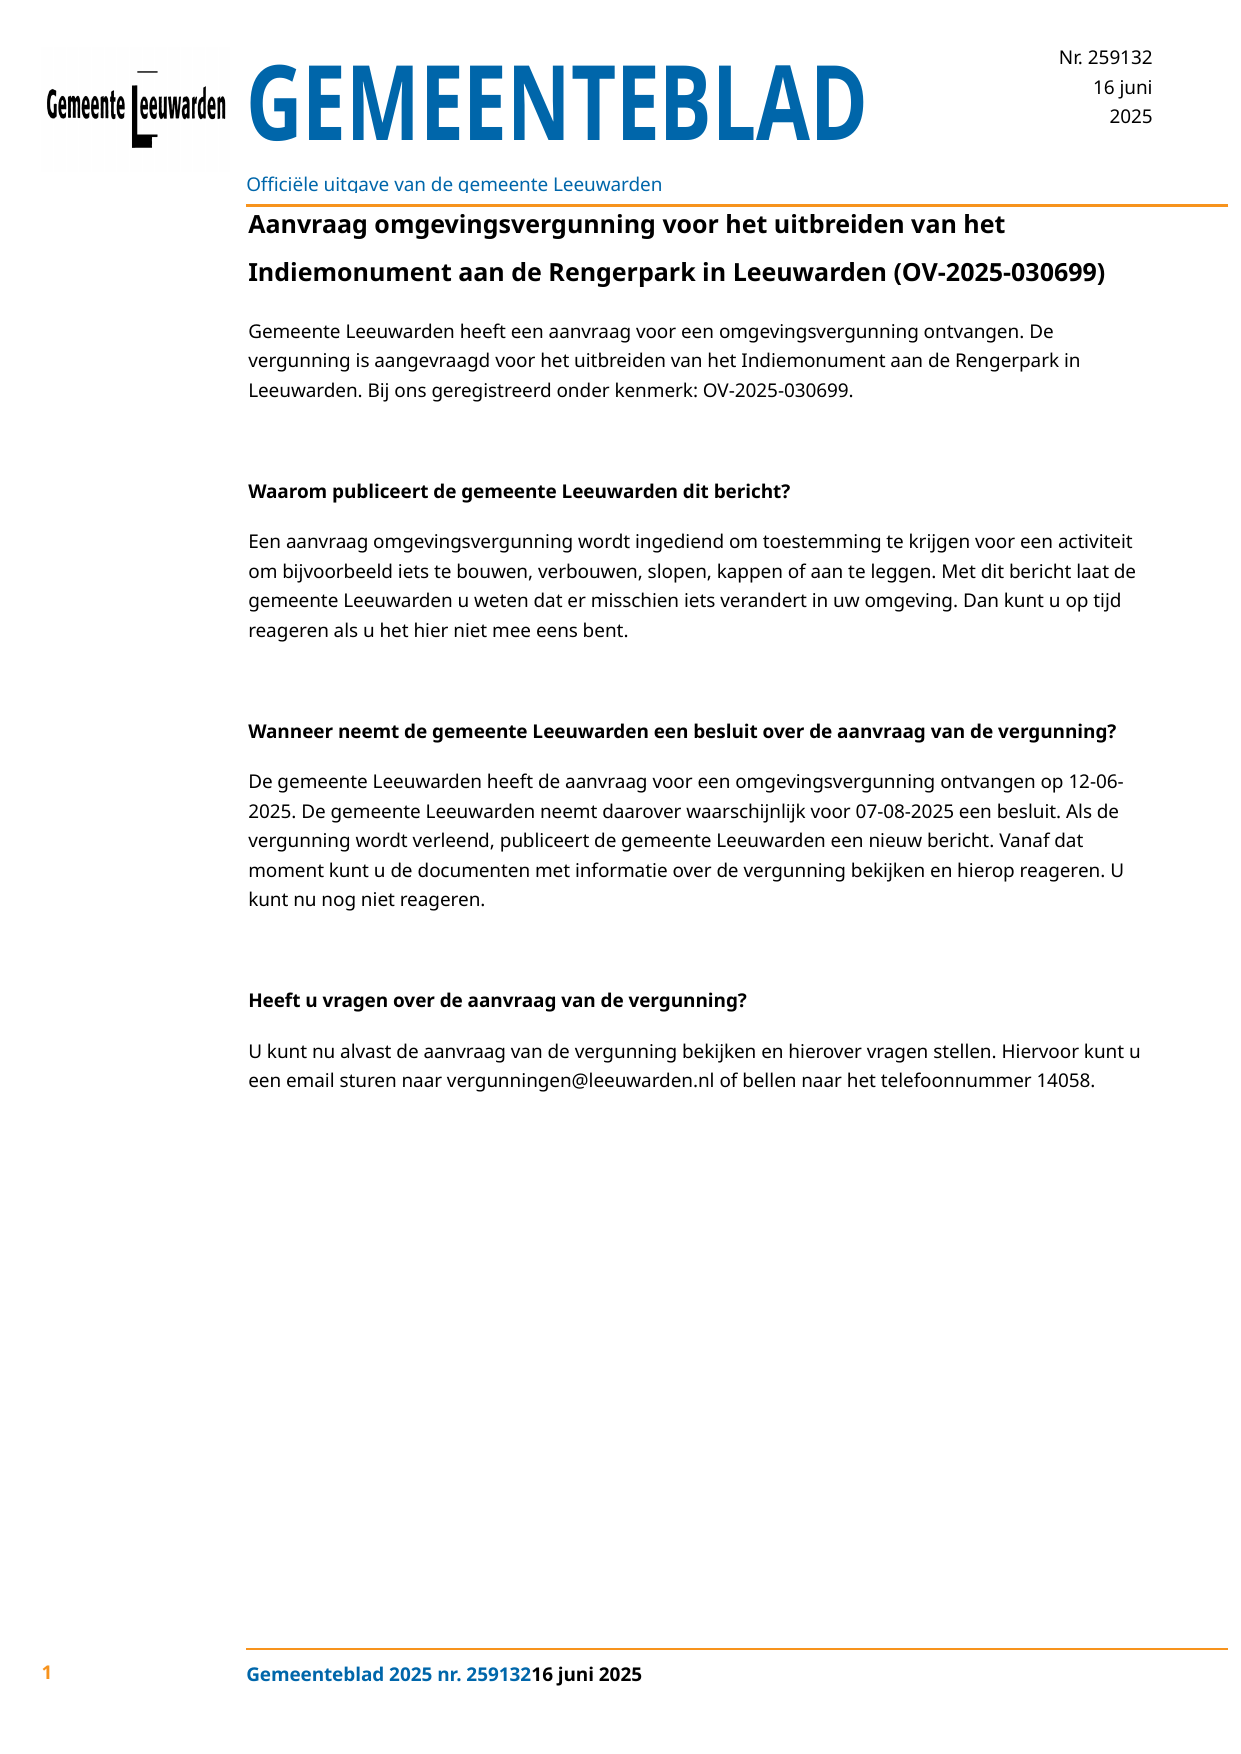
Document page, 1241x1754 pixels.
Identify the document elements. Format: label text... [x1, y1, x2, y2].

picture [41, 47, 231, 172]
text Wanneer neemt de gemeente Leeuwarden een besluit over de aanvraag van de vergunning? [248, 718, 1152, 744]
text Heeft u vragen over de aanvraag van de vergunning? [248, 987, 1152, 1013]
text Gemeente Leeuwarden heeft een aanvraag voor een omgevingsvergunning ontvangen. De vergunning is aangevraagd voor het uitbreiden van het Indiemonument aan de Rengerpark in Leeuwarden. Bij ons geregistreerd onder kenmerk: OV-2025-030699. [248, 318, 1152, 403]
text Een aanvraag omgevingsvergunning wordt ingediend om toestemming te krijgen voor een activiteit om bijvoorbeeld iets te bouwen, verbouwen, slopen, kappen of aan te leggen. Met dit bericht laat de gemeente Leeuwarden u weten dat er misschien iets verandert in uw omgeving. Dan kunt u op tijd reageren als u het hier niet mee eens bent. [248, 528, 1152, 643]
text Waarom publiceert de gemeente Leeuwarden dit bericht? [248, 478, 1152, 504]
text De gemeente Leeuwarden heeft de aanvraag voor een omgevingsvergunning ontvangen op 12-06-2025. De gemeente Leeuwarden neemt daarover waarschijnlijk voor 07-08-2025 een besluit. Als de vergunning wordt verleend, publiceert de gemeente Leeuwarden een nieuw bericht. Vanaf dat moment kunt u de documenten met informatie over de vergunning bekijken en hierop reageren. U kunt nu nog niet reageren. [248, 768, 1152, 912]
text U kunt nu alvast de aanvraag van de vergunning bekijken en hierover vragen stellen. Hiervoor kunt u een email sturen naar vergunningen@leeuwarden.nl of bellen naar het telefoonnummer 14058. [248, 1038, 1152, 1093]
text Aanvraag omgevingsvergunning voor het uitbreiden van het Indiemonument aan de Rengerpark in Leeuwarden (OV-2025-030699) [248, 207, 1152, 288]
